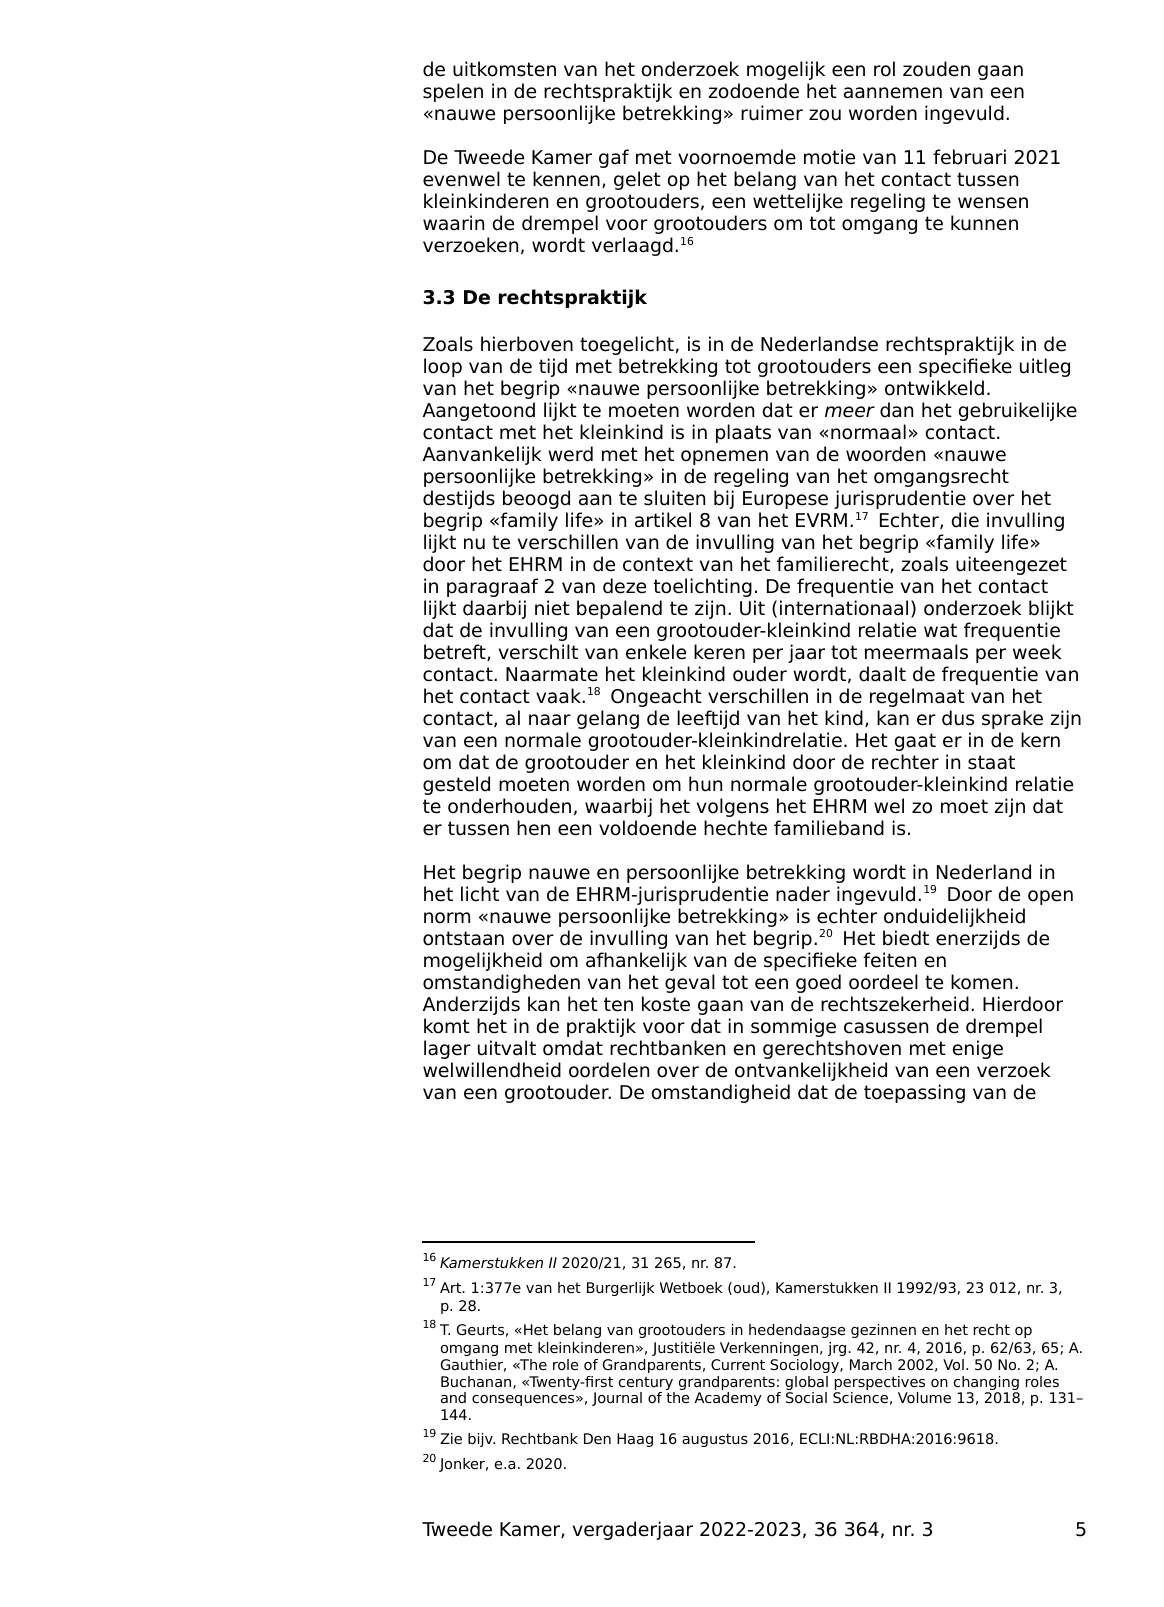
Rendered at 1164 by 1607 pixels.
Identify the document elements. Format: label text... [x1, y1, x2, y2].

text Jonker, e.a. 2020. [422, 1452, 1087, 1474]
text Art. 1:377e van het Burgerlijk Wetboek (oud), Kamerstukken II 1992/93, 23 012, nr. 3, p. 28. [422, 1276, 1087, 1315]
text Kamerstukken II 2020/21, 31 265, nr. 87. [422, 1251, 1087, 1273]
text Zie bijv. Rechtbank Den Haag 16 augustus 2016, ECLI:NL:RBDHA:2016:9618. [422, 1427, 1087, 1449]
text Het begrip nauwe en persoonlijke betrekking wordt in Nederland in het licht van de EHRM-jurisprudentie nader ingevuld. Door de open norm «nauwe persoonlijke betrekking» is echter onduidelijkheid ontstaan over de invulling van het begrip. Het biedt enerzijds de mogelijkheid om afhankelijk van de specifieke feiten en omstandigheden van het geval tot een goed oordeel te komen. Anderzijds kan het ten koste gaan van de rechtszekerheid. Hierdoor komt het in de praktijk voor dat in sommige casussen de drempel lager uitvalt omdat rechtbanken en gerechtshoven met enige welwillendheid oordelen over de ontvankelijkheid van een verzoek van een grootouder. De omstandigheid dat de toepassing van de [422, 862, 1087, 1103]
subtitle 3.3 De rechtspraktijk [422, 287, 1087, 309]
text De Tweede Kamer gaf met voornoemde motie van 11 februari 2021 evenwel te kennen, gelet op het belang van het contact tussen kleinkinderen en grootouders, een wettelijke regeling te wensen waarin de drempel voor grootouders om tot omgang te kunnen verzoeken, wordt verlaagd. [422, 147, 1087, 257]
text Zoals hierboven toegelicht, is in de Nederlandse rechtspraktijk in de loop van de tijd met betrekking tot grootouders een specifieke uitleg van het begrip «nauwe persoonlijke betrekking» ontwikkeld. Aangetoond lijkt te moeten worden dat er meer dan het gebruikelijke contact met het kleinkind is in plaats van «normaal» contact. Aanvankelijk werd met het opnemen van de woorden «nauwe persoonlijke betrekking» in de regeling van het omgangsrecht destijds beoogd aan te sluiten bij Europese jurisprudentie over het begrip «family life» in artikel 8 van het EVRM. Echter, die invulling lijkt nu te verschillen van de invulling van het begrip «family life» door het EHRM in de context van het familierecht, zoals uiteengezet in paragraaf 2 van deze toelichting. De frequentie van het contact lijkt daarbij niet bepalend te zijn. Uit (internationaal) onderzoek blijkt dat de invulling van een grootouder-kleinkind relatie wat frequentie betreft, verschilt van enkele keren per jaar tot meermaals per week contact. Naarmate het kleinkind ouder wordt, daalt de frequentie van het contact vaak. Ongeacht verschillen in de regelmaat van het contact, al naar gelang de leeftijd van het kind, kan er dus sprake zijn van een normale grootouder-kleinkindrelatie. Het gaat er in de kern om dat de grootouder en het kleinkind door de rechter in staat gesteld moeten worden om hun normale grootouder-kleinkind relatie te onderhouden, waarbij het volgens het EHRM wel zo moet zijn dat er tussen hen een voldoende hechte familieband is. [422, 334, 1087, 839]
text T. Geurts, «Het belang van grootouders in hedendaagse gezinnen en het recht op omgang met kleinkinderen», Justitiële Verkenningen, jrg. 42, nr. 4, 2016, p. 62/63, 65; A. Gauthier, «The role of Grandparents, Current Sociology, March 2002, Vol. 50 No. 2; A. Buchanan, «Twenty-first century grandparents: global perspectives on changing roles and consequences», Journal of the Academy of Social Science, Volume 13, 2018, p. 131–144. [422, 1318, 1087, 1424]
text de uitkomsten van het onderzoek mogelijk een rol zouden gaan spelen in de rechtspraktijk en zodoende het aannemen van een «nauwe persoonlijke betrekking» ruimer zou worden ingevuld. [422, 59, 1087, 125]
